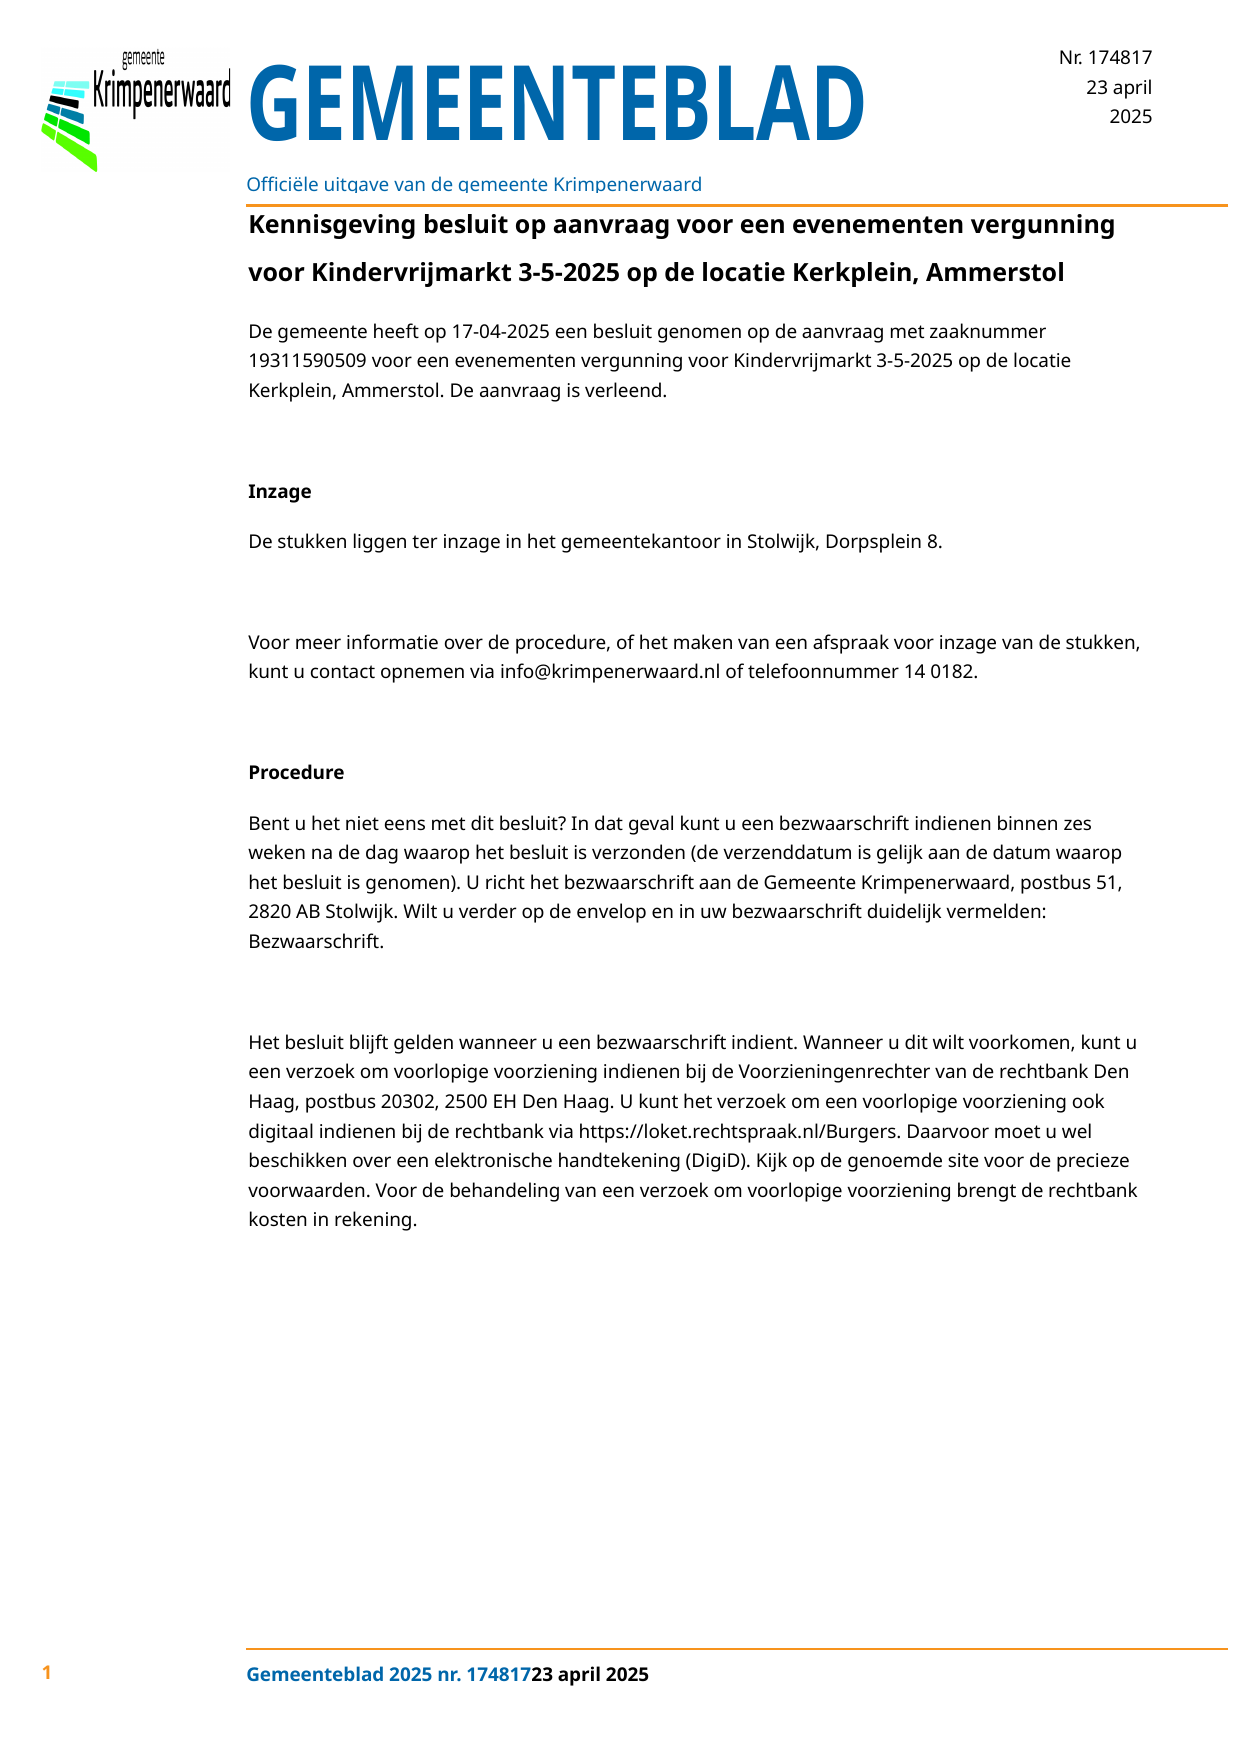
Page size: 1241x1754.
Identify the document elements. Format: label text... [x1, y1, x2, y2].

picture [41, 47, 231, 172]
text Bent u het niet eens met dit besluit? In dat geval kunt u een bezwaarschrift indienen binnen zes weken na de dag waarop het besluit is verzonden (de verzenddatum is gelijk aan de datum waarop het besluit is genomen). U richt het bezwaarschrift aan de Gemeente Krimpenerwaard, postbus 51, 2820 AB Stolwijk. Wilt u verder op de envelop en in uw bezwaarschrift duidelijk vermelden: Bezwaarschrift. [248, 810, 1152, 954]
text Kennisgeving besluit op aanvraag voor een evenementen vergunning voor Kindervrijmarkt 3-5-2025 op de locatie Kerkplein, Ammerstol [248, 207, 1152, 288]
text De stukken liggen ter inzage in het gemeentekantoor in Stolwijk, Dorpsplein 8. [248, 528, 1152, 554]
text Het besluit blijft gelden wanneer u een bezwaarschrift indient. Wanneer u dit wilt voorkomen, kunt u een verzoek om voorlopige voorziening indienen bij de Voorzieningenrechter van de rechtbank Den Haag, postbus 20302, 2500 EH Den Haag. U kunt het verzoek om een voorlopige voorziening ook digitaal indienen bij de rechtbank via https://loket.rechtspraak.nl/Burgers. Daarvoor moet u wel beschikken over een elektronische handtekening (DigiD). Kijk op de genoemde site voor de precieze voorwaarden. Voor de behandeling van een verzoek om voorlopige voorziening brengt de rechtbank kosten in rekening. [248, 1029, 1152, 1232]
text Inzage [248, 478, 1152, 504]
text Procedure [248, 759, 1152, 785]
text Voor meer informatie over de procedure, of het maken van een afspraak voor inzage van de stukken, kunt u contact opnemen via info@krimpenerwaard.nl of telefoonnummer 14 0182. [248, 629, 1152, 684]
text De gemeente heeft op 17-04-2025 een besluit genomen op de aanvraag met zaaknummer 19311590509 voor een evenementen vergunning voor Kindervrijmarkt 3-5-2025 op de locatie Kerkplein, Ammerstol. De aanvraag is verleend. [248, 318, 1152, 403]
